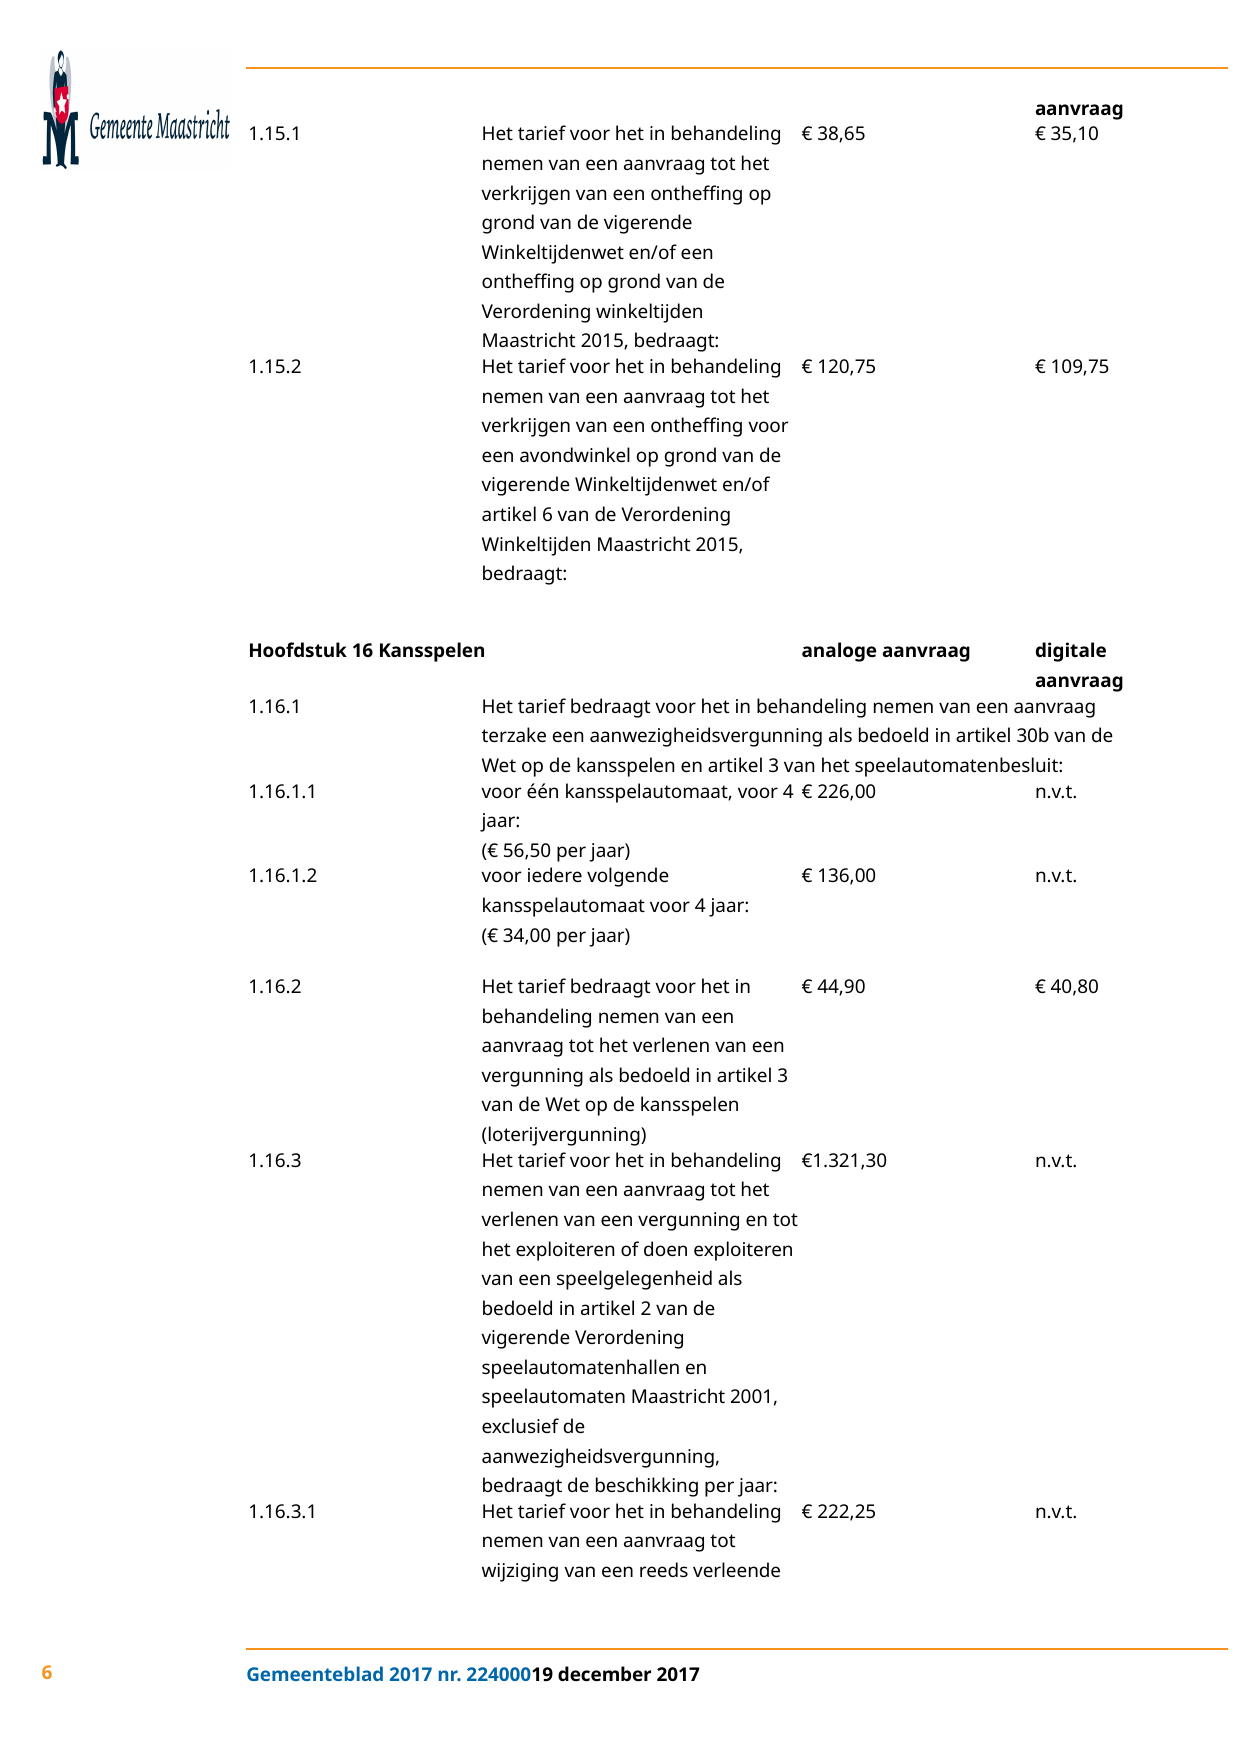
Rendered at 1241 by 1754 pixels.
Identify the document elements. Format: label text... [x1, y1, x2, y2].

picture [41, 47, 231, 172]
table_cell 1.16.1 [248, 693, 481, 778]
table_cell 1.16.1.2 [248, 863, 481, 948]
table_cell n.v.t. [1035, 1147, 1152, 1498]
table_cell [801, 612, 1035, 638]
table_cell [801, 948, 1035, 973]
table_cell [481, 948, 801, 973]
table_cell 1.16.3.1 [248, 1498, 481, 1583]
table_cell € 222,25 [801, 1498, 1035, 1583]
table_cell 1.15.1 [248, 121, 481, 353]
table_cell voor iedere volgende kansspelautomaat voor 4 jaar: (€ 34,00 per jaar) [481, 863, 801, 948]
table_cell Het tarief voor het in behandeling nemen van een aanvraag tot het verkrijgen van een ontheffing voor een avondwinkel op grond van de vigerende Winkeltijdenwet en/of artikel 6 van de Verordening Winkeltijden Maastricht 2015, bedraagt: [481, 353, 801, 586]
table_cell € 35,10 [1035, 121, 1152, 353]
table_cell [481, 612, 801, 638]
table_cell voor één kansspelautomaat, voor 4 jaar: (€ 56,50 per jaar) [481, 778, 801, 863]
table_cell 1.16.1.1 [248, 778, 481, 863]
table_cell [248, 612, 481, 638]
table_cell aanvraag [1035, 95, 1152, 121]
table_cell € 38,65 [801, 121, 1035, 353]
table_cell [1035, 586, 1152, 612]
table_cell Het tarief bedraagt voor het in behandeling nemen van een aanvraag tot het verlenen van een vergunning als bedoeld in artikel 3 van de Wet op de kansspelen (loterijvergunning) [481, 973, 801, 1147]
table_cell n.v.t. [1035, 778, 1152, 863]
table_cell Hoofdstuk 16 Kansspelen [248, 638, 801, 693]
table_cell 1.16.3 [248, 1147, 481, 1498]
table_cell € 136,00 [801, 863, 1035, 948]
table_cell Het tarief voor het in behandeling nemen van een aanvraag tot wijziging van een reeds verleende [481, 1498, 801, 1583]
table_cell [248, 95, 801, 121]
table_cell [248, 948, 481, 973]
table_cell [801, 95, 1035, 121]
table_cell Het tarief voor het in behandeling nemen van een aanvraag tot het verlenen van een vergunning en tot het exploiteren of doen exploiteren van een speelgelegenheid als bedoeld in artikel 2 van de vigerende Verordening speelautomatenhallen en speelautomaten Maastricht 2001, exclusief de aanwezigheidsvergunning, bedraagt de beschikking per jaar: [481, 1147, 801, 1498]
table_cell [481, 586, 801, 612]
table_cell Het tarief voor het in behandeling nemen van een aanvraag tot het verkrijgen van een ontheffing op grond van de vigerende Winkeltijdenwet en/of een ontheffing op grond van de Verordening winkeltijden Maastricht 2015, bedraagt: [481, 121, 801, 353]
table_cell n.v.t. [1035, 863, 1152, 948]
table_cell €1.321,30 [801, 1147, 1035, 1498]
table_cell € 226,00 [801, 778, 1035, 863]
table_cell n.v.t. [1035, 1498, 1152, 1583]
table_cell € 40,80 [1035, 973, 1152, 1147]
table_cell digitale aanvraag [1035, 638, 1152, 693]
table_cell analoge aanvraag [801, 638, 1035, 693]
table_cell 1.15.2 [248, 353, 481, 586]
table_cell [1035, 612, 1152, 638]
table_cell [1035, 948, 1152, 973]
table_cell € 120,75 [801, 353, 1035, 586]
table_cell [801, 586, 1035, 612]
table_cell 1.16.2 [248, 973, 481, 1147]
table_cell € 109,75 [1035, 353, 1152, 586]
table_cell Het tarief bedraagt voor het in behandeling nemen van een aanvraag terzake een aanwezigheidsvergunning als bedoeld in artikel 30b van de Wet op de kansspelen en artikel 3 van het speelautomatenbesluit: [481, 693, 1152, 778]
table_cell € 44,90 [801, 973, 1035, 1147]
table_cell [248, 586, 481, 612]
